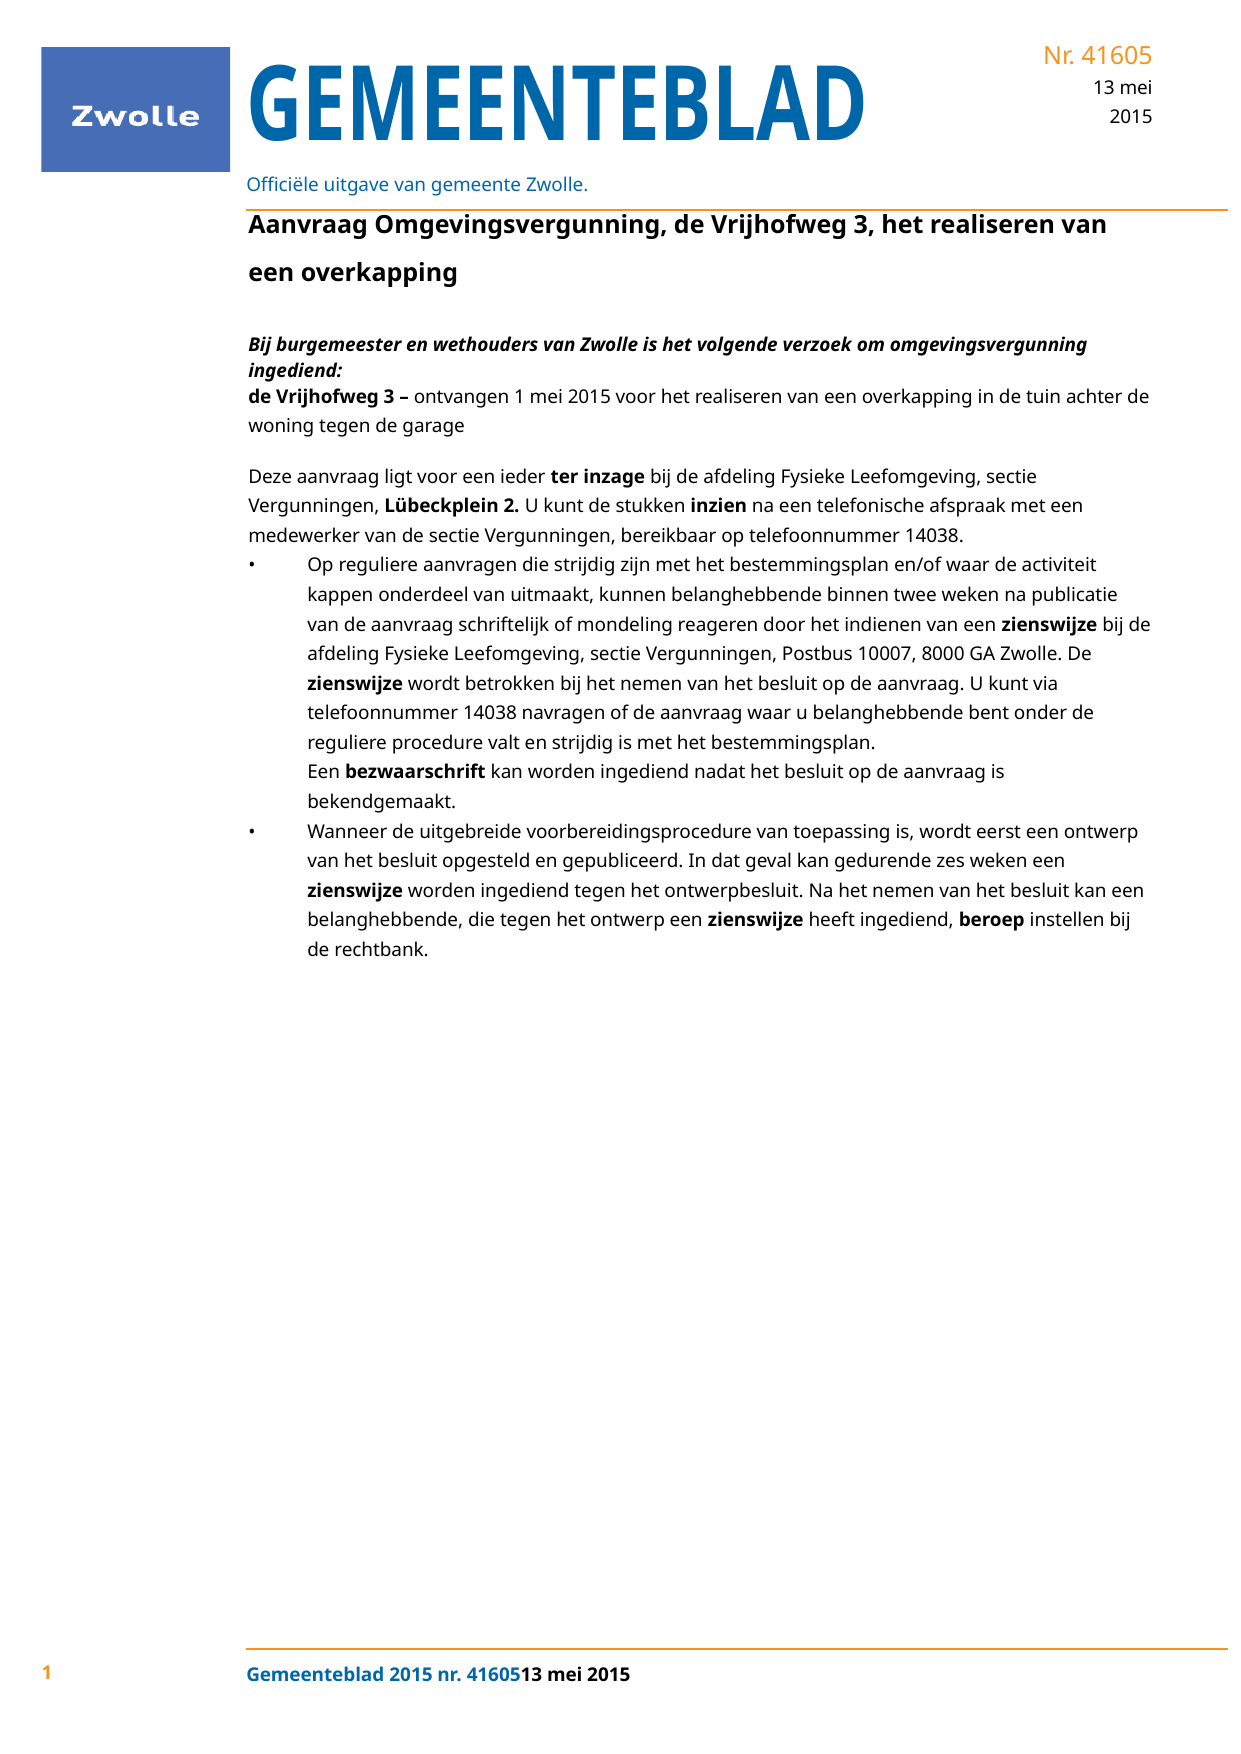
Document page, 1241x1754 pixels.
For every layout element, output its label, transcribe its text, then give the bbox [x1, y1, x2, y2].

text Deze aanvraag ligt voor een ieder ter inzage bij de afdeling Fysieke Leefomgeving, sectie Vergunningen, Lübeckplein 2. U kunt de stukken inzien na een telefonische afspraak met een medewerker van de sectie Vergunningen, bereikbaar op telefoonnummer 14038. [248, 463, 1152, 548]
text Bij burgemeester en wethouders van Zwolle is het volgende verzoek om omgevingsvergunning ingediend: [248, 331, 1152, 383]
list Een bezwaarschrift kan worden ingediend nadat het besluit op de aanvraag is bekendgemaakt. [248, 759, 1152, 814]
list Wanneer de uitgebreide voorbereidingsprocedure van toepassing is, wordt eerst een ontwerp van het besluit opgesteld en gepubliceerd. In dat geval kan gedurende zes weken een zienswijze worden ingediend tegen het ontwerpbesluit. Na het nemen van het besluit kan een belanghebbende, die tegen het ontwerp een zienswijze heeft ingediend, beroep instellen bij de rechtbank. [248, 818, 1152, 962]
list Op reguliere aanvragen die strijdig zijn met het bestemmingsplan en/of waar de activiteit kappen onderdeel van uitmaakt, kunnen belanghebbende binnen twee weken na publicatie van de aanvraag schriftelijk of mondeling reageren door het indienen van een zienswijze bij de afdeling Fysieke Leefomgeving, sectie Vergunningen, Postbus 10007, 8000 GA Zwolle. De zienswijze wordt betrokken bij het nemen van het besluit op de aanvraag. U kunt via telefoonnummer 14038 navragen of de aanvraag waar u belanghebbende bent onder de reguliere procedure valt en strijdig is met het bestemmingsplan. [248, 552, 1152, 755]
text de Vrijhofweg 3 – ontvangen 1 mei 2015 voor het realiseren van een overkapping in de tuin achter de woning tegen de garage [248, 383, 1152, 438]
text Aanvraag Omgevingsvergunning, de Vrijhofweg 3, het realiseren van een overkapping [248, 211, 1152, 288]
picture [41, 47, 231, 172]
